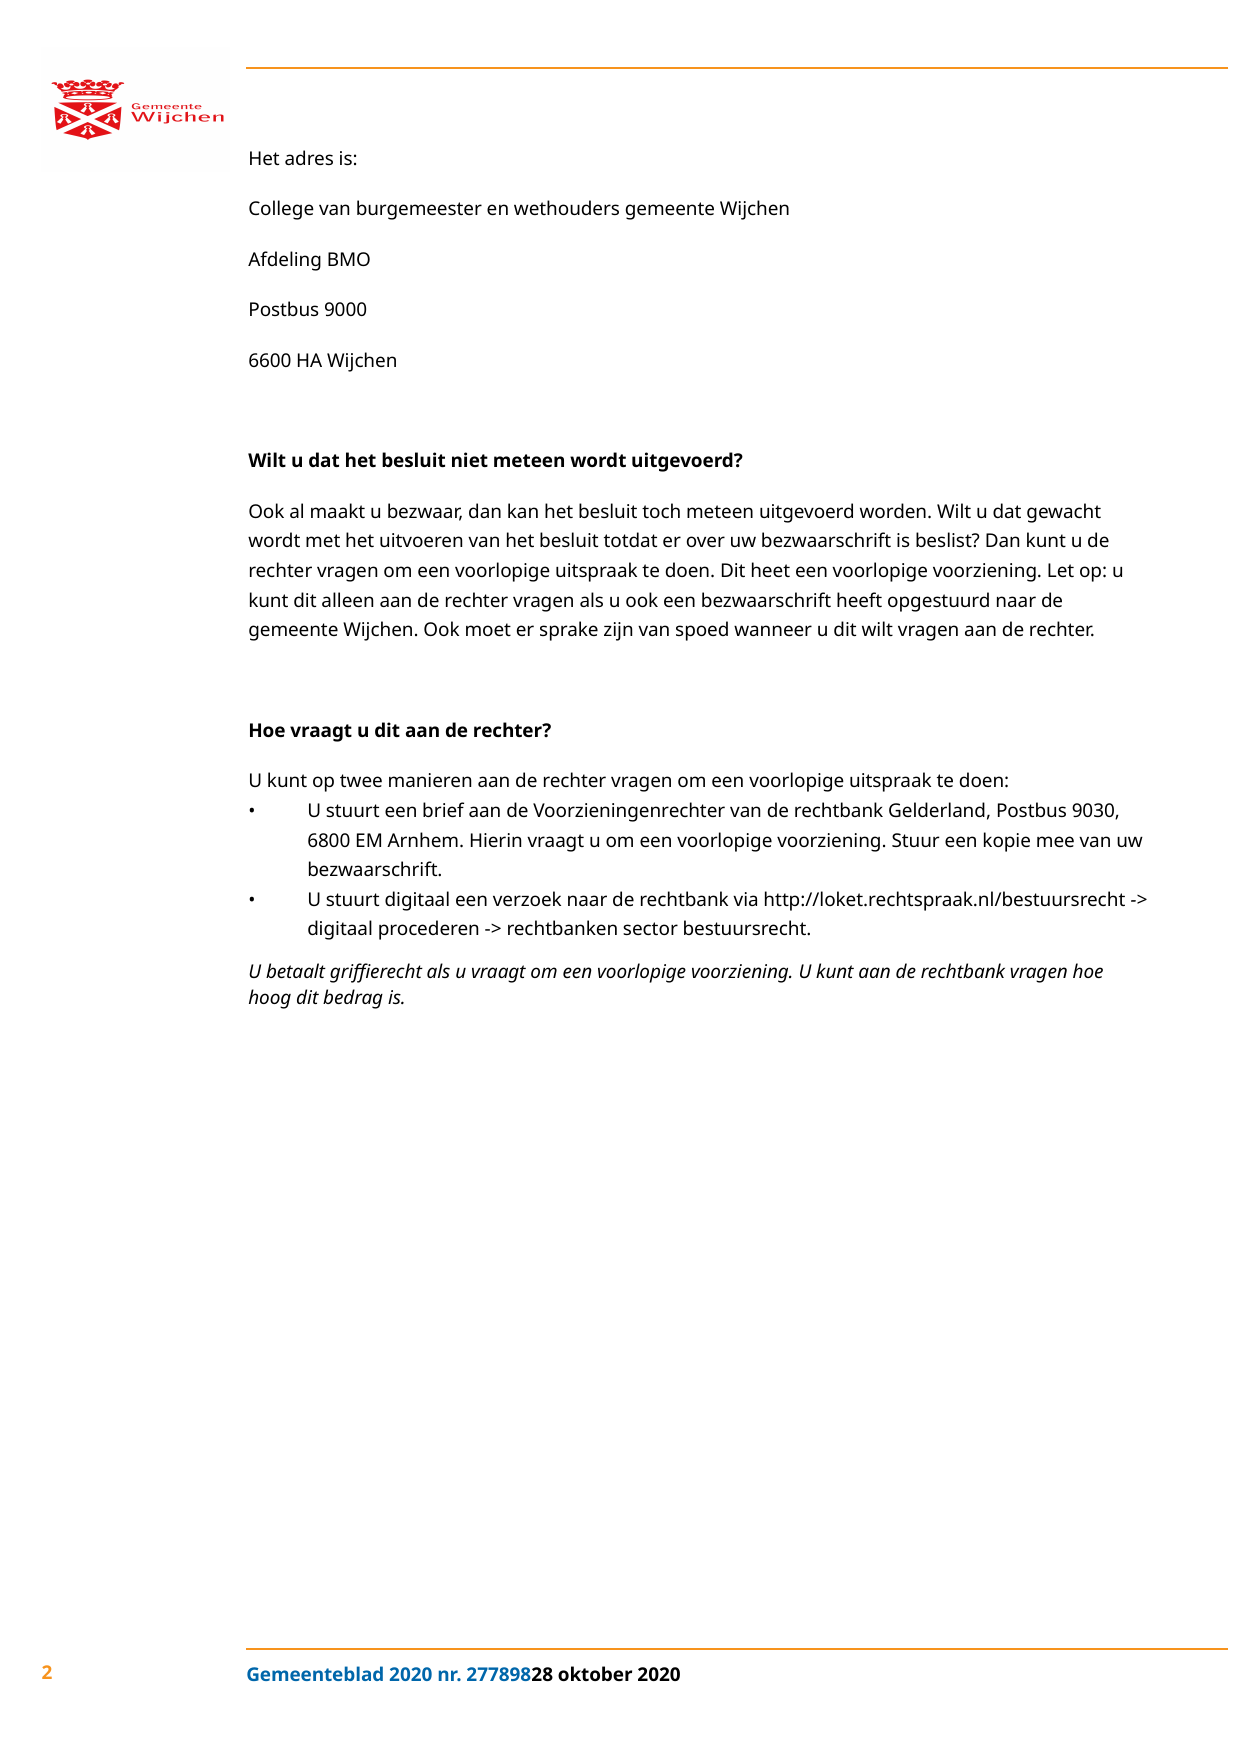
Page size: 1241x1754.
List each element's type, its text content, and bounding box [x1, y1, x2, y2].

text U betaalt griffierecht als u vraagt om een voorlopige voorziening. U kunt aan de rechtbank vragen hoe hoog dit bedrag is. [248, 959, 1152, 1010]
text College van burgemeester en wethouders gemeente Wijchen [248, 196, 1152, 221]
text Wilt u dat het besluit niet meteen wordt uitgevoerd? [248, 448, 1152, 473]
text Postbus 9000 [248, 296, 1152, 322]
text Het adres is: [248, 145, 1152, 171]
text Afdeling BMO [248, 246, 1152, 272]
list U stuurt digitaal een verzoek naar de rechtbank via http://loket.rechtspraak.nl/bestuursrecht -> digitaal procederen -> rechtbanken sector bestuursrecht. [248, 886, 1152, 941]
picture [41, 47, 231, 172]
text U kunt op twee manieren aan de rechter vragen om een voorlopige uitspraak te doen: [248, 768, 1152, 793]
text Ook al maakt u bezwaar, dan kan het besluit toch meteen uitgevoerd worden. Wilt u dat gewacht wordt met het uitvoeren van het besluit totdat er over uw bezwaarschrift is beslist? Dan kunt u de rechter vragen om een voorlopige uitspraak te doen. Dit heet een voorlopige voorziening. Let op: u kunt dit alleen aan de rechter vragen als u ook een bezwaarschrift heeft opgestuurd naar de gemeente Wijchen. Ook moet er sprake zijn van spoed wanneer u dit wilt vragen aan de rechter. [248, 498, 1152, 642]
list U stuurt een brief aan de Voorzieningenrechter van de rechtbank Gelderland, Postbus 9030, 6800 EM Arnhem. Hierin vraagt u om een voorlopige voorziening. Stuur een kopie mee van uw bezwaarschrift. [248, 797, 1152, 882]
text 6600 HA Wijchen [248, 347, 1152, 373]
text Hoe vraagt u dit aan de rechter? [248, 717, 1152, 743]
